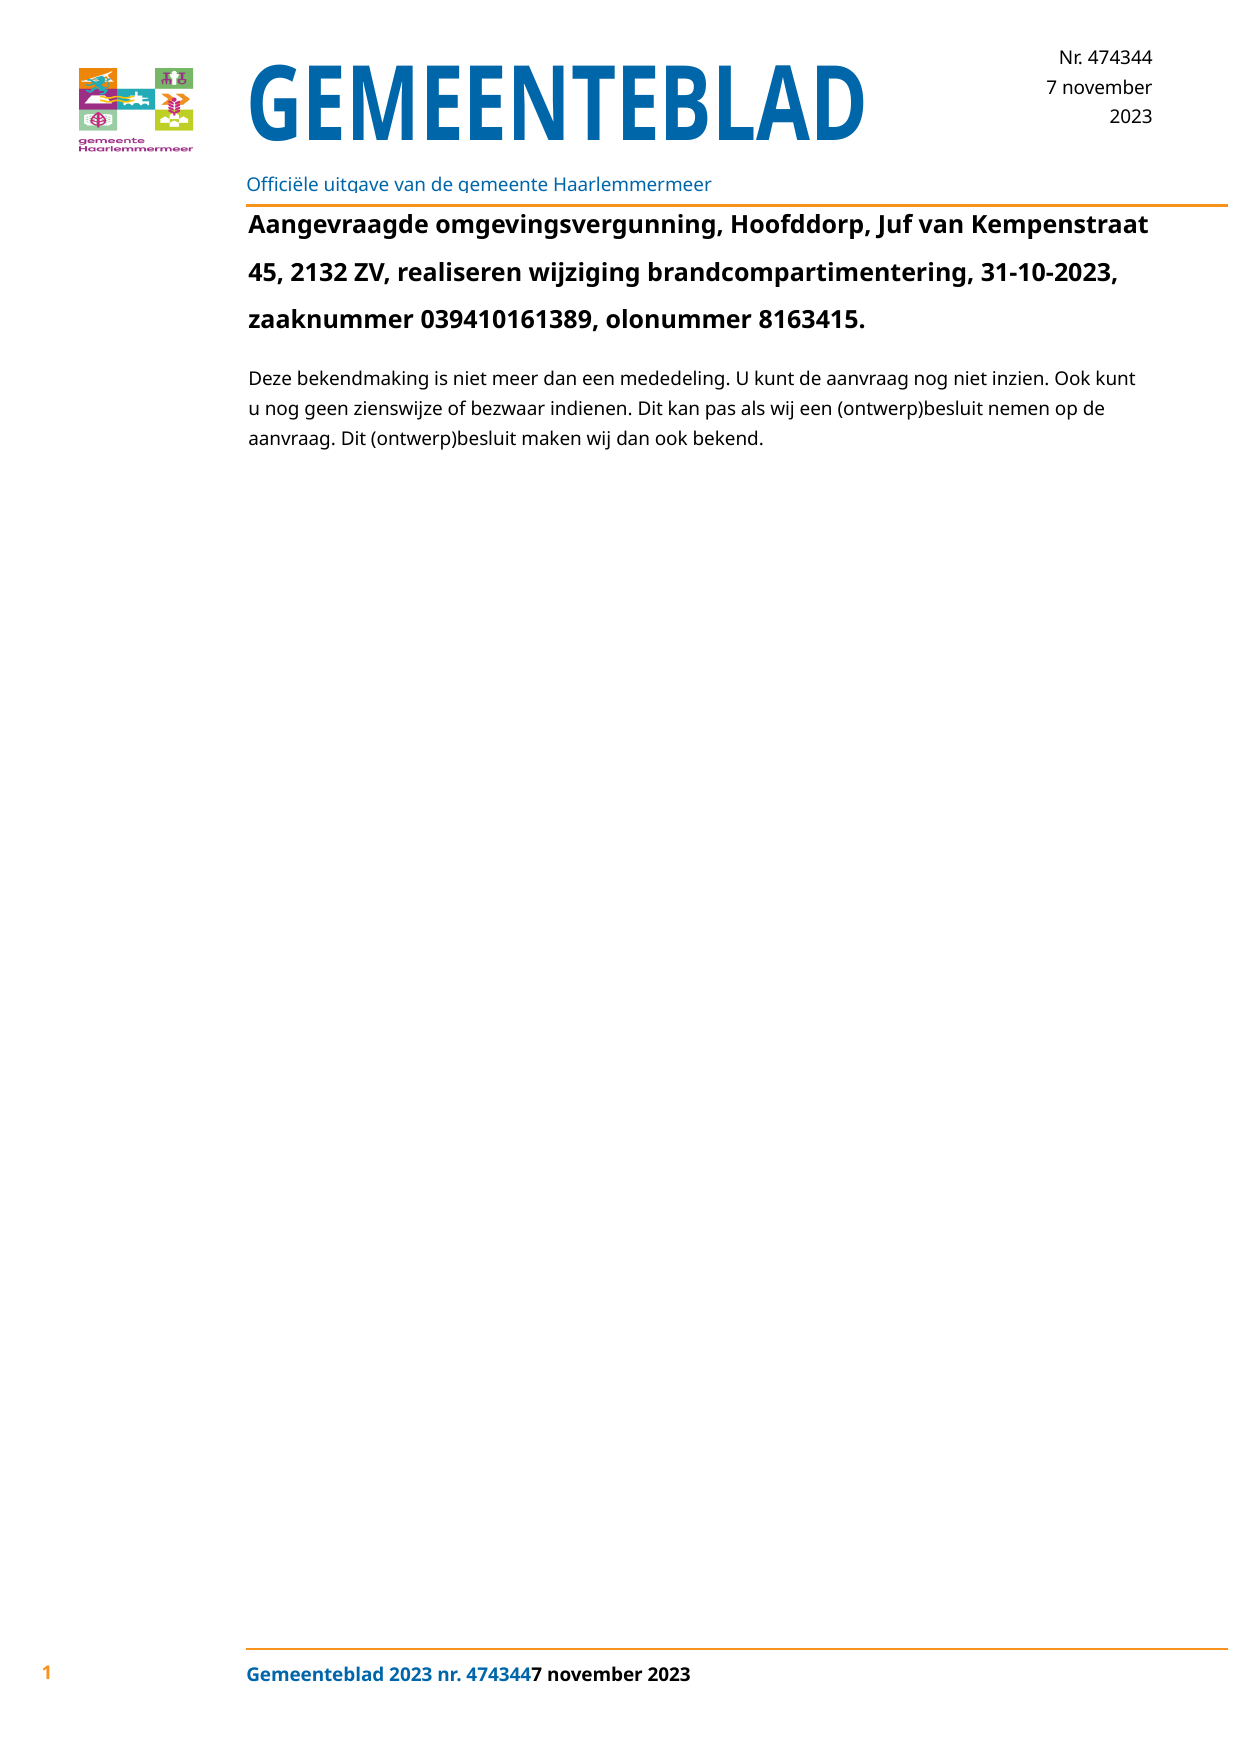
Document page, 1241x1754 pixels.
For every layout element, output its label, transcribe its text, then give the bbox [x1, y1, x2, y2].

text Aangevraagde omgevingsvergunning, Hoofddorp, Juf van Kempenstraat 45, 2132 ZV, realiseren wijziging brandcompartimentering, 31-10-2023, zaaknummer 039410161389, olonummer 8163415. [248, 207, 1152, 336]
text Deze bekendmaking is niet meer dan een mededeling. U kunt de aanvraag nog niet inzien. Ook kunt u nog geen zienswijze of bezwaar indienen. Dit kan pas als wij een (ontwerp)besluit nemen op de aanvraag. Dit (ontwerp)besluit maken wij dan ook bekend. [248, 366, 1152, 450]
picture [41, 47, 231, 172]
